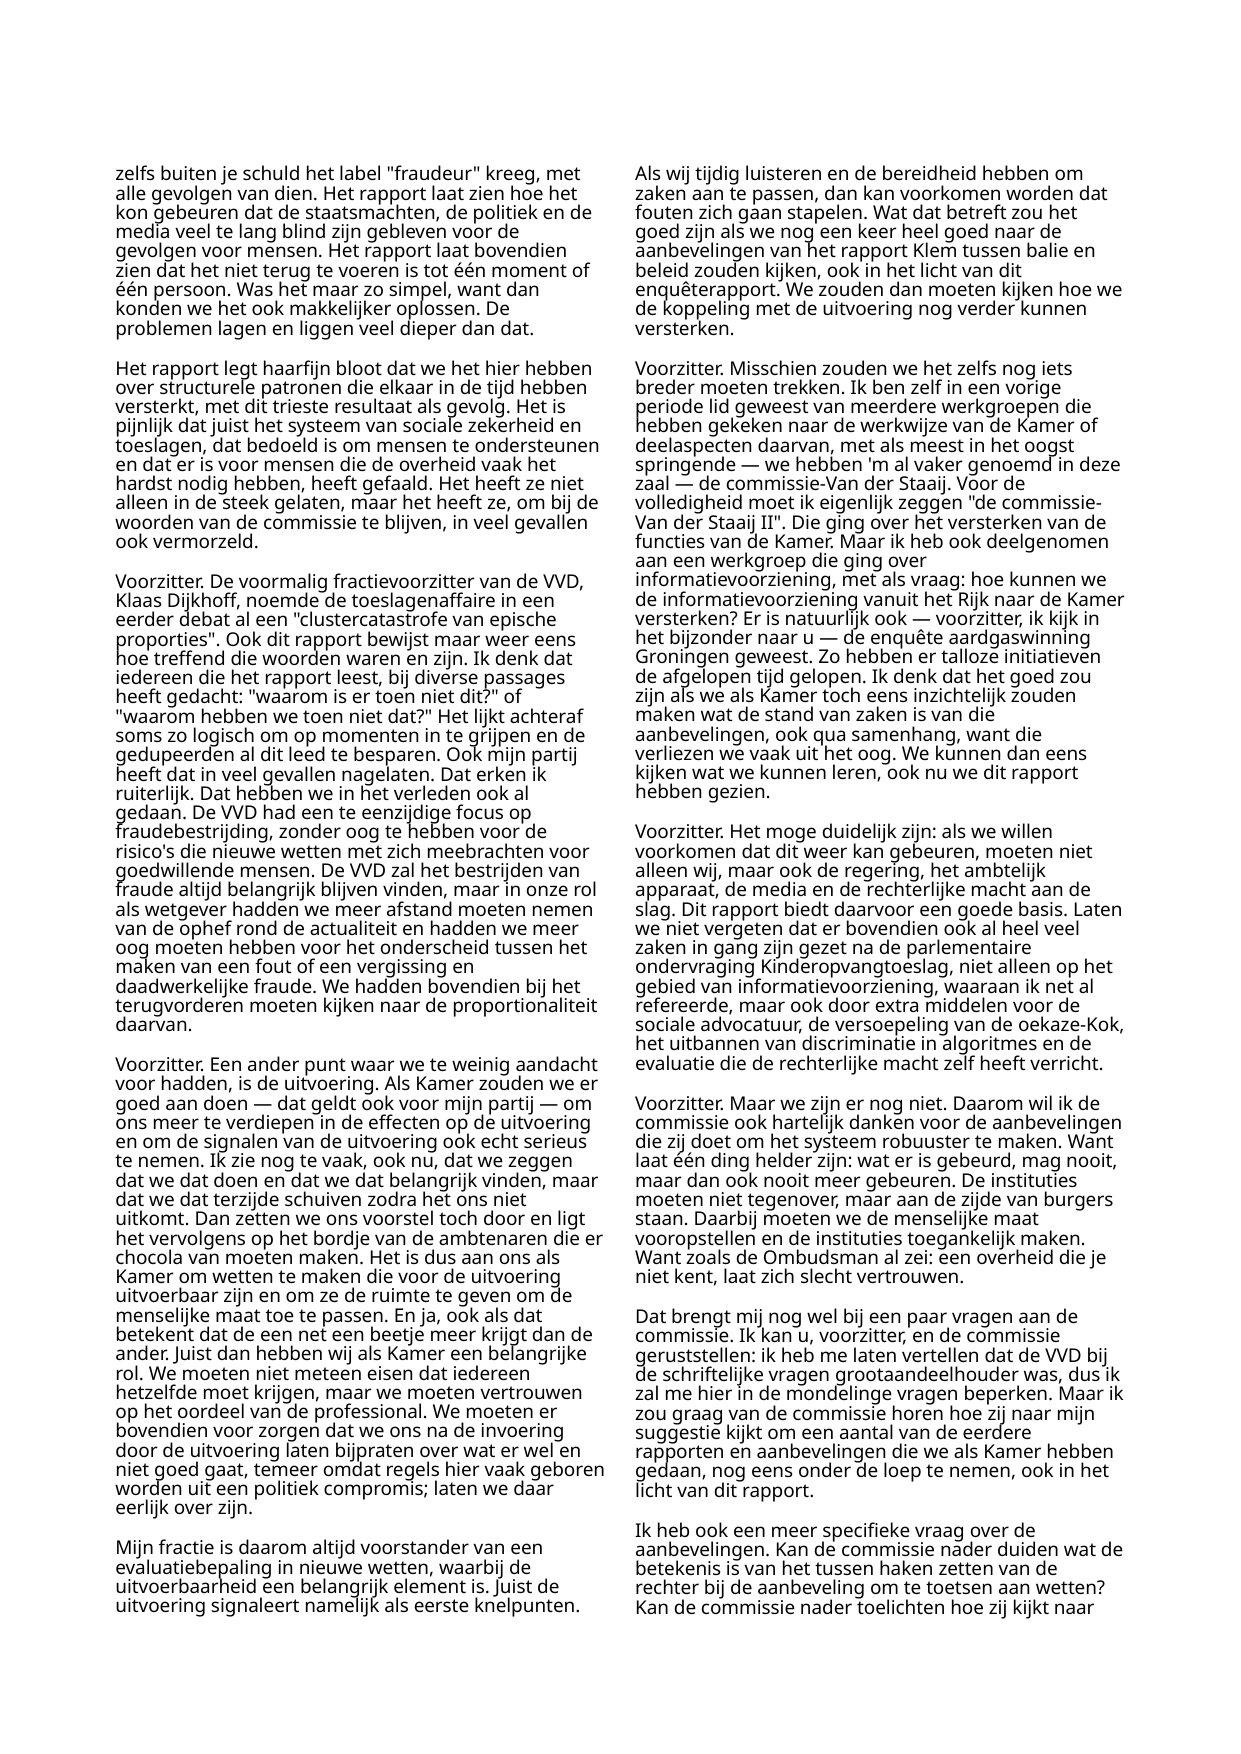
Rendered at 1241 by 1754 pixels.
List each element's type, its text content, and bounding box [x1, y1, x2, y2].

text Voorzitter. De voormalig fractievoorzitter van de VVD, Klaas Dijkhoff, noemde de toeslagenaffaire in een eerder debat al een "clustercatastrofe van epische proporties". Ook dit rapport bewijst maar weer eens hoe treffend die woorden waren en zijn. Ik denk dat iedereen die het rapport leest, bij diverse passages heeft gedacht: "waarom is er toen niet dit?" of "waarom hebben we toen niet dat?" Het lijkt achteraf soms zo logisch om op momenten in te grijpen en de gedupeerden al dit leed te besparen. Ook mijn partij heeft dat in veel gevallen nagelaten. Dat erken ik ruiterlijk. Dat hebben we in het verleden ook al gedaan. De VVD had een te eenzijdige focus op fraudebestrijding, zonder oog te hebben voor de risico's die nieuwe wetten met zich meebrachten voor goedwillende mensen. De VVD zal het bestrijden van fraude altijd belangrijk blijven vinden, maar in onze rol als wetgever hadden we meer afstand moeten nemen van de ophef rond de actualiteit en hadden we meer oog moeten hebben voor het onderscheid tussen het maken van een fout of een vergissing en daadwerkelijke fraude. We hadden bovendien bij het terugvorderen moeten kijken naar de proportionaliteit daarvan. [115, 573, 605, 1035]
text zelfs buiten je schuld het label "fraudeur" kreeg, met alle gevolgen van dien. Het rapport laat zien hoe het kon gebeuren dat de staatsmachten, de politiek en de media veel te lang blind zijn gebleven voor de gevolgen voor mensen. Het rapport laat bovendien zien dat het niet terug te voeren is tot één moment of één persoon. Was het maar zo simpel, want dan konden we het ook makkelijker oplossen. De problemen lagen en liggen veel dieper dan dat. [115, 165, 605, 339]
text Mijn fractie is daarom altijd voorstander van een evaluatiebepaling in nieuwe wetten, waarbij de uitvoerbaarheid een belangrijk element is. Juist de uitvoering signaleert namelijk als eerste knelpunten. [115, 1539, 605, 1616]
text Als wij tijdig luisteren en de bereidheid hebben om zaken aan te passen, dan kan voorkomen worden dat fouten zich gaan stapelen. Wat dat betreft zou het goed zijn als we nog een keer heel goed naar de aanbevelingen van het rapport Klem tussen balie en beleid zouden kijken, ook in het licht van dit enquêterapport. We zouden dan moeten kijken hoe we de koppeling met de uitvoering nog verder kunnen versterken. [635, 165, 1125, 339]
text Het rapport legt haarfijn bloot dat we het hier hebben over structurele patronen die elkaar in de tijd hebben versterkt, met dit trieste resultaat als gevolg. Het is pijnlijk dat juist het systeem van sociale zekerheid en toeslagen, dat bedoeld is om mensen te ondersteunen en dat er is voor mensen die de overheid vaak het hardst nodig hebben, heeft gefaald. Het heeft ze niet alleen in de steek gelaten, maar het heeft ze, om bij de woorden van de commissie te blijven, in veel gevallen ook vermorzeld. [115, 359, 605, 552]
text Voorzitter. Een ander punt waar we te weinig aandacht voor hadden, is de uitvoering. Als Kamer zouden we er goed aan doen — dat geldt ook voor mijn partij — om ons meer te verdiepen in de effecten op de uitvoering en om de signalen van de uitvoering ook echt serieus te nemen. Ik zie nog te vaak, ook nu, dat we zeggen dat we dat doen en dat we dat belangrijk vinden, maar dat we dat terzijde schuiven zodra het ons niet uitkomt. Dan zetten we ons voorstel toch door en ligt het vervolgens op het bordje van de ambtenaren die er chocola van moeten maken. Het is dus aan ons als Kamer om wetten te maken die voor de uitvoering uitvoerbaar zijn en om ze de ruimte te geven om de menselijke maat toe te passen. En ja, ook als dat betekent dat de een net een beetje meer krijgt dan de ander. Juist dan hebben wij als Kamer een belangrijke rol. We moeten niet meteen eisen dat iedereen hetzelfde moet krijgen, maar we moeten vertrouwen op het oordeel van de professional. We moeten er bovendien voor zorgen dat we ons na de invoering door de uitvoering laten bijpraten over wat er wel en niet goed gaat, temeer omdat regels hier vaak geboren worden uit een politiek compromis; laten we daar eerlijk over zijn. [115, 1056, 605, 1519]
text Voorzitter. Maar we zijn er nog niet. Daarom wil ik de commissie ook hartelijk danken voor de aanbevelingen die zij doet om het systeem robuuster te maken. Want laat één ding helder zijn: wat er is gebeurd, mag nooit, maar dan ook nooit meer gebeuren. De instituties moeten niet tegenover, maar aan de zijde van burgers staan. Daarbij moeten we de menselijke maat vooropstellen en de instituties toegankelijk maken. Want zoals de Ombudsman al zei: een overheid die je niet kent, laat zich slecht vertrouwen. [635, 1095, 1125, 1287]
text Voorzitter. Het moge duidelijk zijn: als we willen voorkomen dat dit weer kan gebeuren, moeten niet alleen wij, maar ook de regering, het ambtelijk apparaat, de media en de rechterlijke macht aan de slag. Dit rapport biedt daarvoor een goede basis. Laten we niet vergeten dat er bovendien ook al heel veel zaken in gang zijn gezet na de parlementaire ondervraging Kinderopvangtoeslag, niet alleen op het gebied van informatievoorziening, waaraan ik net al refereerde, maar ook door extra middelen voor de sociale advocatuur, de versoepeling van de oekaze-Kok, het uitbannen van discriminatie in algoritmes en de evaluatie die de rechterlijke macht zelf heeft verricht. [635, 823, 1125, 1074]
text Voorzitter. Misschien zouden we het zelfs nog iets breder moeten trekken. Ik ben zelf in een vorige periode lid geweest van meerdere werkgroepen die hebben gekeken naar de werkwijze van de Kamer of deelaspecten daarvan, met als meest in het oogst springende — we hebben 'm al vaker genoemd in deze zaal — de commissie-Van der Staaij. Voor de volledigheid moet ik eigenlijk zeggen "de commissie-Van der Staaij II". Die ging over het versterken van de functies van de Kamer. Maar ik heb ook deelgenomen aan een werkgroep die ging over informatievoorziening, met als vraag: hoe kunnen we de informatievoorziening vanuit het Rijk naar de Kamer versterken? Er is natuurlijk ook — voorzitter, ik kijk in het bijzonder naar u — de enquête aardgaswinning Groningen geweest. Zo hebben er talloze initiatieven de afgelopen tijd gelopen. Ik denk dat het goed zou zijn als we als Kamer toch eens inzichtelijk zouden maken wat de stand van zaken is van die aanbevelingen, ook qua samenhang, want die verliezen we vaak uit het oog. We kunnen dan eens kijken wat we kunnen leren, ook nu we dit rapport hebben gezien. [635, 359, 1125, 803]
text Ik heb ook een meer specifieke vraag over de aanbevelingen. Kan de commissie nader duiden wat de betekenis is van het tussen haken zetten van de rechter bij de aanbeveling om te toetsen aan wetten? Kan de commissie nader toelichten hoe zij kijkt naar [635, 1522, 1125, 1618]
text Dat brengt mij nog wel bij een paar vragen aan de commissie. Ik kan u, voorzitter, en de commissie geruststellen: ik heb me laten vertellen dat de VVD bij de schriftelijke vragen grootaandeelhouder was, dus ik zal me hier in de mondelinge vragen beperken. Maar ik zou graag van de commissie horen hoe zij naar mijn suggestie kijkt om een aantal van de eerdere rapporten en aanbevelingen die we als Kamer hebben gedaan, nog eens onder de loep te nemen, ook in het licht van dit rapport. [635, 1308, 1125, 1501]
